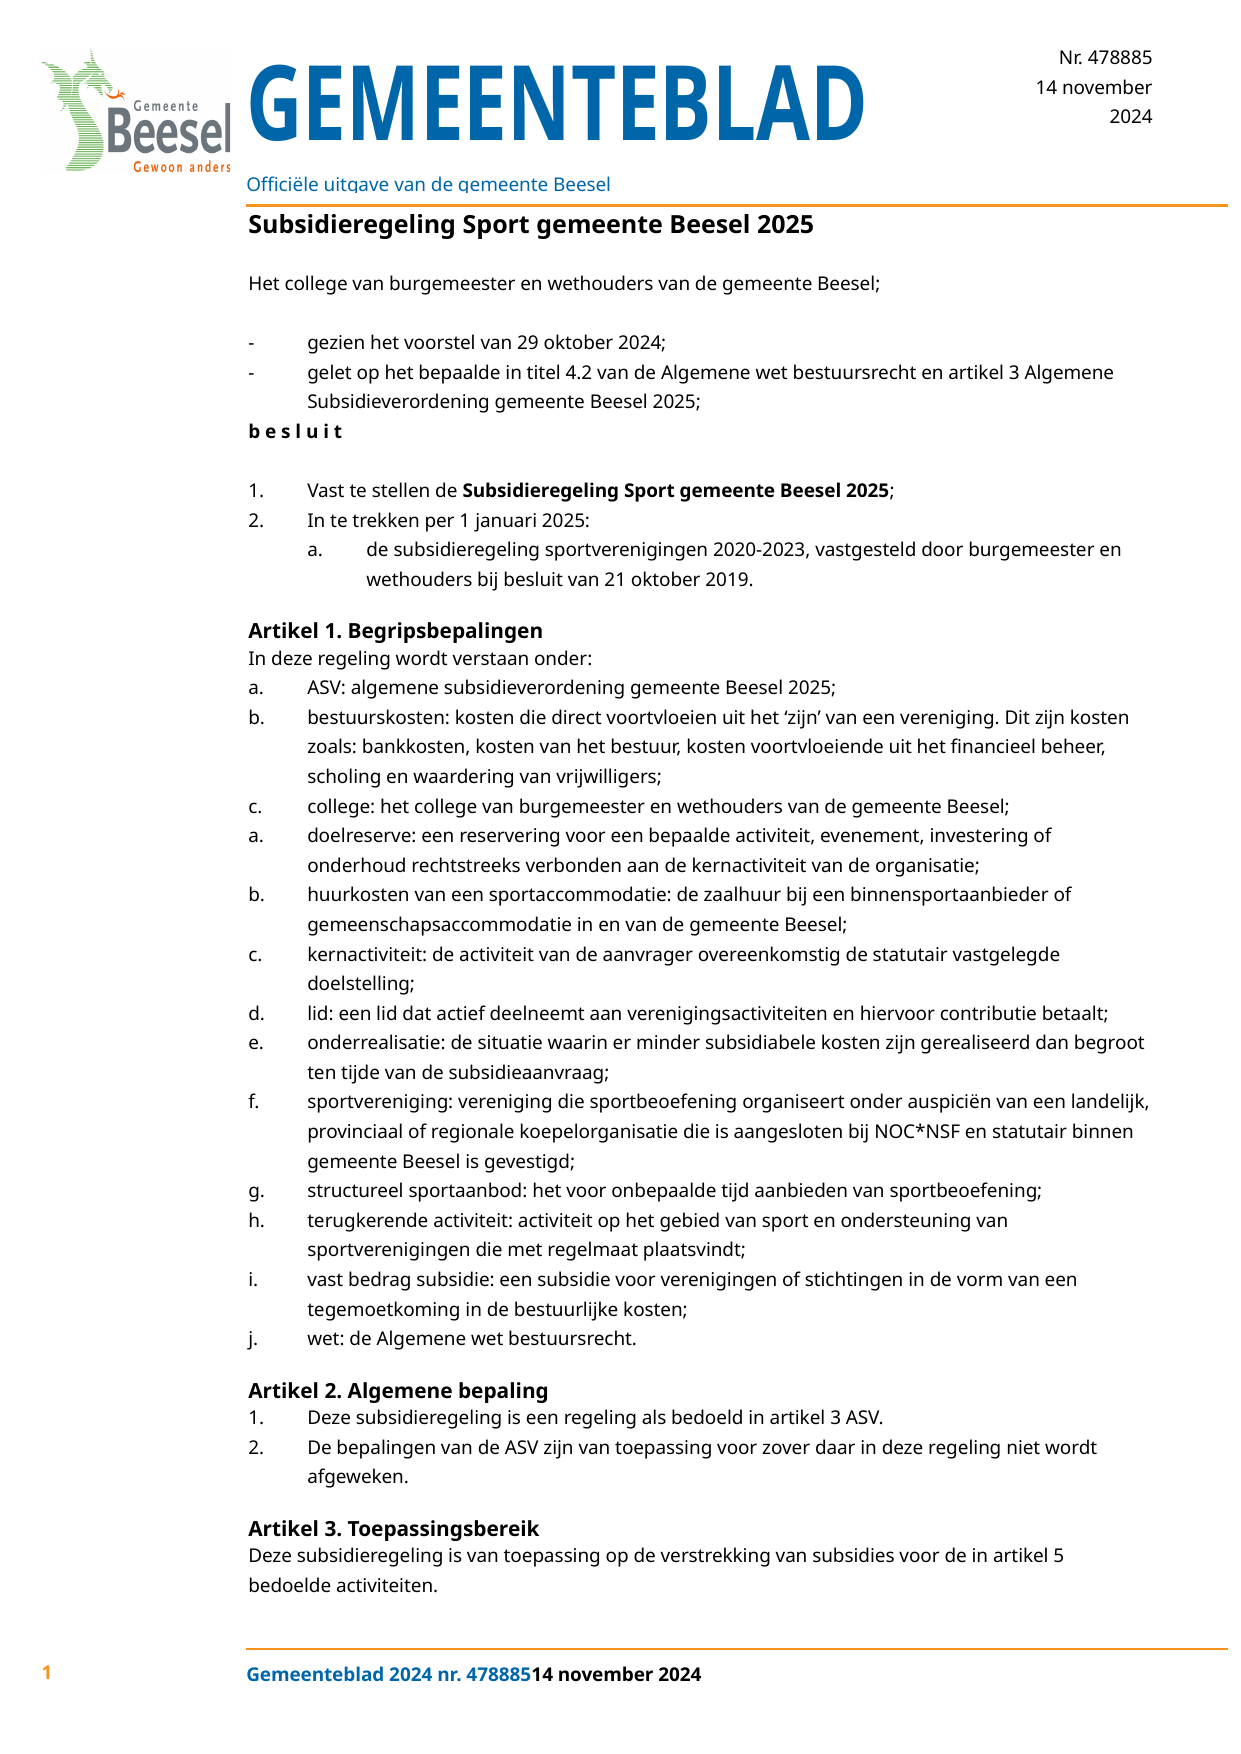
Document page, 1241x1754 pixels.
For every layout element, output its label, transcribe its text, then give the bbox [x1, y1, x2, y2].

list Vast te stellen de Subsidieregeling Sport gemeente Beesel 2025; [248, 477, 1152, 503]
text Subsidieregeling Sport gemeente Beesel 2025 [248, 207, 1152, 241]
list doelreserve: een reservering voor een bepaalde activiteit, evenement, investering of onderhoud rechtstreeks verbonden aan de kernactiviteit van de organisatie; [248, 822, 1152, 878]
text Het college van burgemeester en wethouders van de gemeente Beesel; [248, 270, 1152, 296]
list vast bedrag subsidie: een subsidie voor verenigingen of stichtingen in de vorm van een tegemoetkoming in de bestuurlijke kosten; [248, 1266, 1152, 1322]
text Deze subsidieregeling is van toepassing op de verstrekking van subsidies voor de in artikel 5 bedoelde activiteiten. [248, 1542, 1152, 1598]
list terugkerende activiteit: activiteit op het gebied van sport en ondersteuning van sportverenigingen die met regelmaat plaatsvindt; [248, 1207, 1152, 1262]
list De bepalingen van de ASV zijn van toepassing voor zover daar in deze regeling niet wordt afgeweken. [248, 1434, 1152, 1489]
list onderrealisatie: de situatie waarin er minder subsidiabele kosten zijn gerealiseerd dan begroot ten tijde van de subsidieaanvraag; [248, 1029, 1152, 1085]
list bestuurskosten: kosten die direct voortvloeien uit het ‘zijn’ van een vereniging. Dit zijn kosten zoals: bankkosten, kosten van het bestuur, kosten voortvloeiende uit het financieel beheer, scholing en waardering van vrijwilligers; [248, 704, 1152, 789]
list wet: de Algemene wet bestuursrecht. [248, 1325, 1152, 1351]
list de subsidieregeling sportverenigingen 2020-2023, vastgesteld door burgemeester en wethouders bij besluit van 21 oktober 2019. [307, 537, 1152, 592]
list college: het college van burgemeester en wethouders van de gemeente Beesel; [248, 793, 1152, 819]
picture [41, 47, 231, 172]
list gezien het voorstel van 29 oktober 2024; [248, 329, 1152, 355]
list huurkosten van een sportaccommodatie: de zaalhuur bij een binnensportaanbieder of gemeenschapsaccommodatie in en van de gemeente Beesel; [248, 882, 1152, 937]
list In te trekken per 1 januari 2025: [248, 507, 1152, 533]
list Deze subsidieregeling is een regeling als bedoeld in artikel 3 ASV. [248, 1404, 1152, 1430]
text In deze regeling wordt verstaan onder: [248, 645, 1152, 671]
text Artikel 1. Begripsbepalingen [248, 617, 1152, 645]
list gelet op het bepaalde in titel 4.2 van de Algemene wet bestuursrecht en artikel 3 Algemene Subsidieverordening gemeente Beesel 2025; [248, 359, 1152, 414]
text Artikel 2. Algemene bepaling [248, 1376, 1152, 1404]
list sportvereniging: vereniging die sportbeoefening organiseert onder auspiciën van een landelijk, provinciaal of regionale koepelorganisatie die is aangesloten bij NOC*NSF en statutair binnen gemeente Beesel is gevestigd; [248, 1089, 1152, 1174]
list lid: een lid dat actief deelneemt aan verenigingsactiviteiten en hiervoor contributie betaalt; [248, 1000, 1152, 1026]
text Artikel 3. Toepassingsbereik [248, 1514, 1152, 1542]
text b e s l u i t [248, 418, 1152, 444]
list structureel sportaanbod: het voor onbepaalde tijd aanbieden van sportbeoefening; [248, 1177, 1152, 1203]
list kernactiviteit: de activiteit van de aanvrager overeenkomstig de statutair vastgelegde doelstelling; [248, 941, 1152, 996]
list ASV: algemene subsidieverordening gemeente Beesel 2025; [248, 674, 1152, 700]
